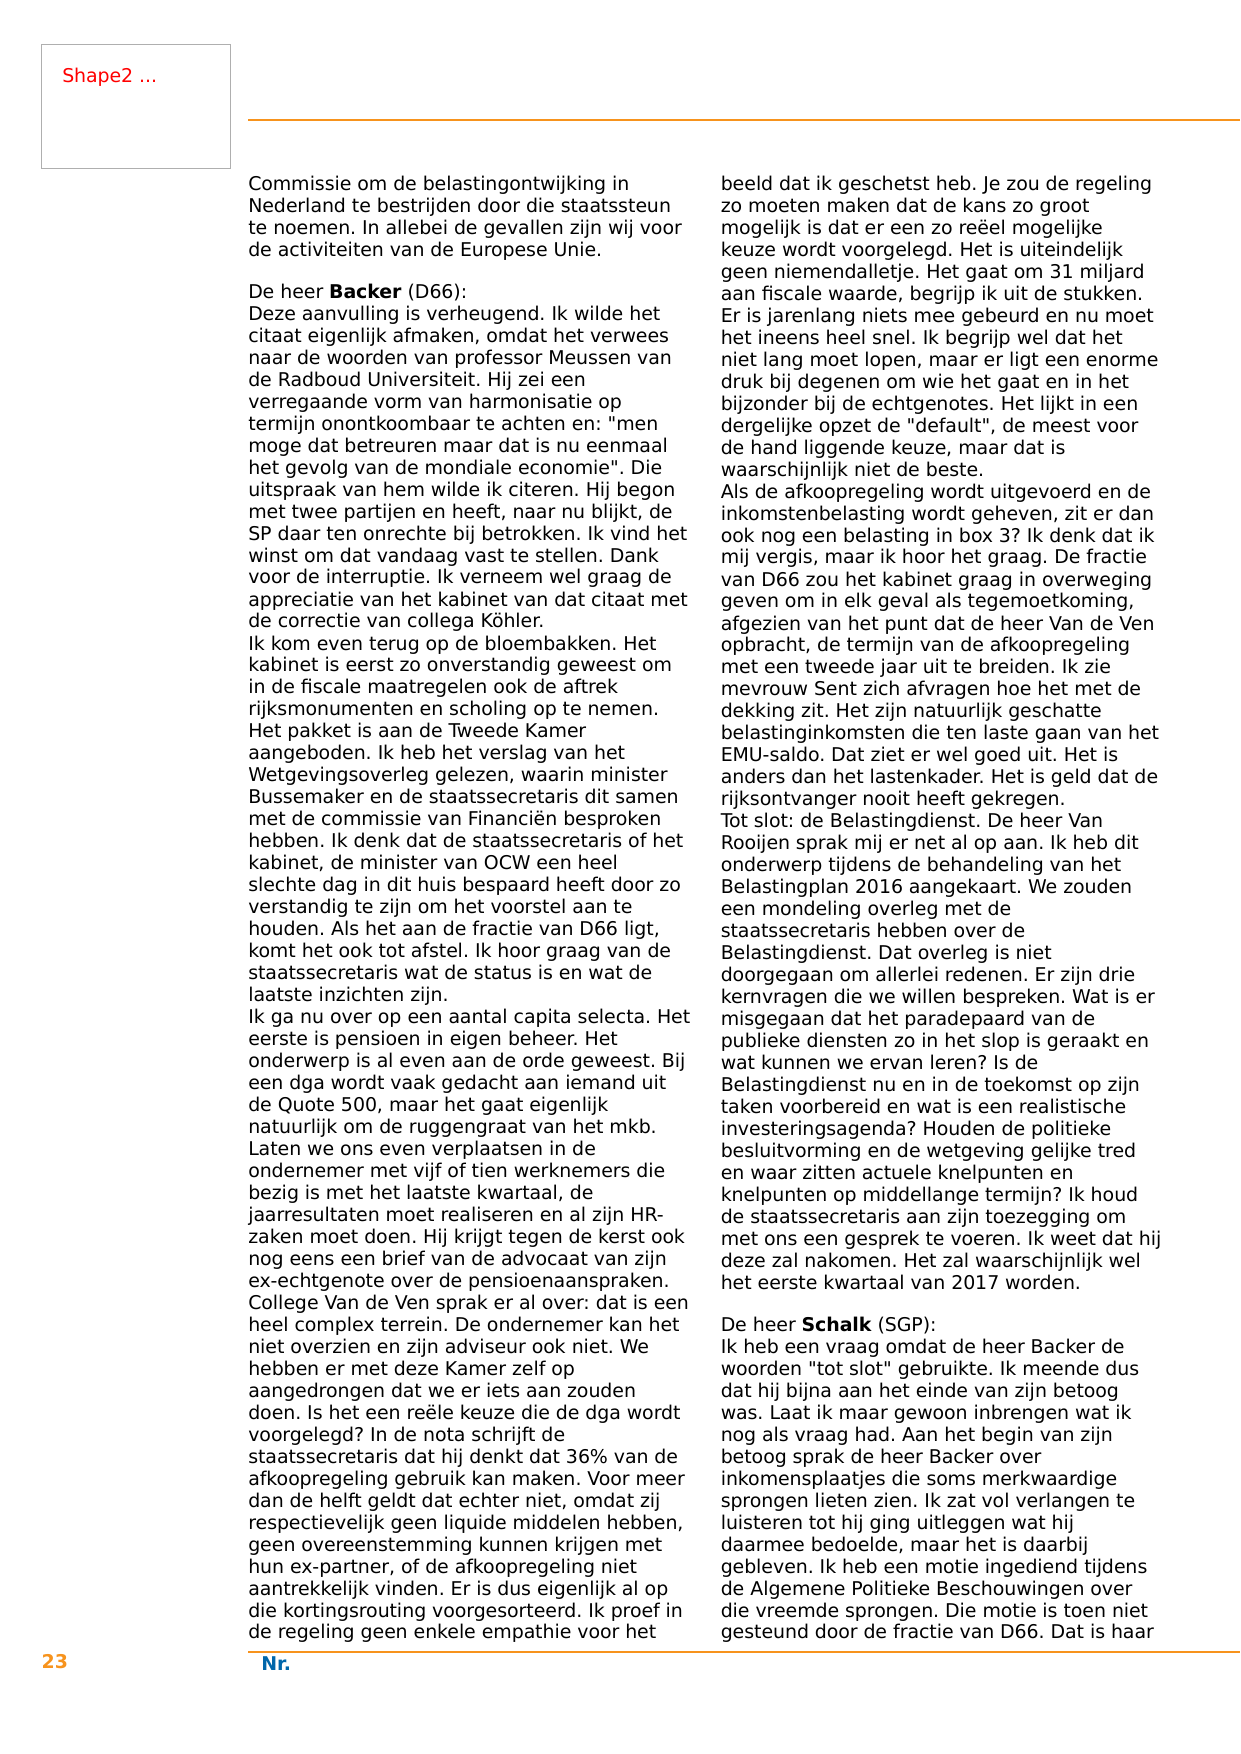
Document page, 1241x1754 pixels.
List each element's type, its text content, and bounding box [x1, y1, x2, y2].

text Ik ga nu over op een aantal capita selecta. Het eerste is pensioen in eigen beheer. Het onderwerp is al even aan de orde geweest. Bij een dga wordt vaak gedacht aan iemand uit de Quote 500, maar het gaat eigenlijk natuurlijk om de ruggengraat van het mkb. Laten we ons even verplaatsen in de ondernemer met vijf of tien werknemers die bezig is met het laatste kwartaal, de jaarresultaten moet realiseren en al zijn HR-zaken moet doen. Hij krijgt tegen de kerst ook nog eens een brief van de advocaat van zijn ex-echtgenote over de pensioenaanspraken. College Van de Ven sprak er al over: dat is een heel complex terrein. De ondernemer kan het niet overzien en zijn adviseur ook niet. We hebben er met deze Kamer zelf op aangedrongen dat we er iets aan zouden doen. Is het een reële keuze die de dga wordt voorgelegd? In de nota schrijft de staatssecretaris dat hij denkt dat 36% van de afkoopregeling gebruik kan maken. Voor meer dan de helft geldt dat echter niet, omdat zij respectievelijk geen liquide middelen hebben, geen overeenstemming kunnen krijgen met hun ex-partner, of de afkoopregeling niet aantrekkelijk vinden. Er is dus eigenlijk al op die kortingsrouting voorgesorteerd. Ik proef in de regeling geen enkele empathie voor het [248, 1006, 691, 1643]
text Tot slot: de Belastingdienst. De heer Van Rooijen sprak mij er net al op aan. Ik heb dit onderwerp tijdens de behandeling van het Belastingplan 2016 aangekaart. We zouden een mondeling overleg met de staatssecretaris hebben over de Belastingdienst. Dat overleg is niet doorgegaan om allerlei redenen. Er zijn drie kernvragen die we willen bespreken. Wat is er misgegaan dat het paradepaard van de publieke diensten zo in het slop is geraakt en wat kunnen we ervan leren? Is de Belastingdienst nu en in de toekomst op zijn taken voorbereid en wat is een realistische investeringsagenda? Houden de politieke besluitvorming en de wetgeving gelijke tred en waar zitten actuele knelpunten en knelpunten op middellange termijn? Ik houd de staatssecretaris aan zijn toezegging om met ons een gesprek te voeren. Ik weet dat hij deze zal nakomen. Het zal waarschijnlijk wel het eerste kwartaal van 2017 worden. [721, 810, 1163, 1294]
text Commissie om de belastingontwijking in Nederland te bestrijden door die staatssteun te noemen. In allebei de gevallen zijn wij voor de activiteiten van de Europese Unie. [248, 173, 691, 261]
text De heer Backer (D66): [248, 281, 691, 303]
text Als de afkoopregeling wordt uitgevoerd en de inkomstenbelasting wordt geheven, zit er dan ook nog een belasting in box 3? Ik denk dat ik mij vergis, maar ik hoor het graag. De fractie van D66 zou het kabinet graag in overweging geven om in elk geval als tegemoetkoming, afgezien van het punt dat de heer Van de Ven opbracht, de termijn van de afkoopregeling met een tweede jaar uit te breiden. Ik zie mevrouw Sent zich afvragen hoe het met de dekking zit. Het zijn natuurlijk geschatte belastinginkomsten die ten laste gaan van het EMU-saldo. Dat ziet er wel goed uit. Het is anders dan het lastenkader. Het is geld dat de rijksontvanger nooit heeft gekregen. [721, 481, 1163, 810]
text De heer Schalk (SGP): [721, 1314, 1163, 1336]
text Deze aanvulling is verheugend. Ik wilde het citaat eigenlijk afmaken, omdat het verwees naar de woorden van professor Meussen van de Radboud Universiteit. Hij zei een verregaande vorm van harmonisatie op termijn onontkoombaar te achten en: "men moge dat betreuren maar dat is nu eenmaal het gevolg van de mondiale economie". Die uitspraak van hem wilde ik citeren. Hij begon met twee partijen en heeft, naar nu blijkt, de SP daar ten onrechte bij betrokken. Ik vind het winst om dat vandaag vast te stellen. Dank voor de interruptie. Ik verneem wel graag de appreciatie van het kabinet van dat citaat met de correctie van collega Köhler. [248, 303, 691, 632]
text beeld dat ik geschetst heb. Je zou de regeling zo moeten maken dat de kans zo groot mogelijk is dat er een zo reëel mogelijke keuze wordt voorgelegd. Het is uiteindelijk geen niemendalletje. Het gaat om 31 miljard aan fiscale waarde, begrijp ik uit de stukken. Er is jarenlang niets mee gebeurd en nu moet het ineens heel snel. Ik begrijp wel dat het niet lang moet lopen, maar er ligt een enorme druk bij degenen om wie het gaat en in het bijzonder bij de echtgenotes. Het lijkt in een dergelijke opzet de "default", de meest voor de hand liggende keuze, maar dat is waarschijnlijk niet de beste. [721, 173, 1163, 481]
text Ik kom even terug op de bloembakken. Het kabinet is eerst zo onverstandig geweest om in de fiscale maatregelen ook de aftrek rijksmonumenten en scholing op te nemen. Het pakket is aan de Tweede Kamer aangeboden. Ik heb het verslag van het Wetgevingsoverleg gelezen, waarin minister Bussemaker en de staatssecretaris dit samen met de commissie van Financiën besproken hebben. Ik denk dat de staatssecretaris of het kabinet, de minister van OCW een heel slechte dag in dit huis bespaard heeft door zo verstandig te zijn om het voorstel aan te houden. Als het aan de fractie van D66 ligt, komt het ook tot afstel. Ik hoor graag van de staatssecretaris wat de status is en wat de laatste inzichten zijn. [248, 632, 691, 1006]
text Ik heb een vraag omdat de heer Backer de woorden "tot slot" gebruikte. Ik meende dus dat hij bijna aan het einde van zijn betoog was. Laat ik maar gewoon inbrengen wat ik nog als vraag had. Aan het begin van zijn betoog sprak de heer Backer over inkomensplaatjes die soms merkwaardige sprongen lieten zien. Ik zat vol verlangen te luisteren tot hij ging uitleggen wat hij daarmee bedoelde, maar het is daarbij gebleven. Ik heb een motie ingediend tijdens de Algemene Politieke Beschouwingen over die vreemde sprongen. Die motie is toen niet gesteund door de fractie van D66. Dat is haar [721, 1336, 1163, 1643]
